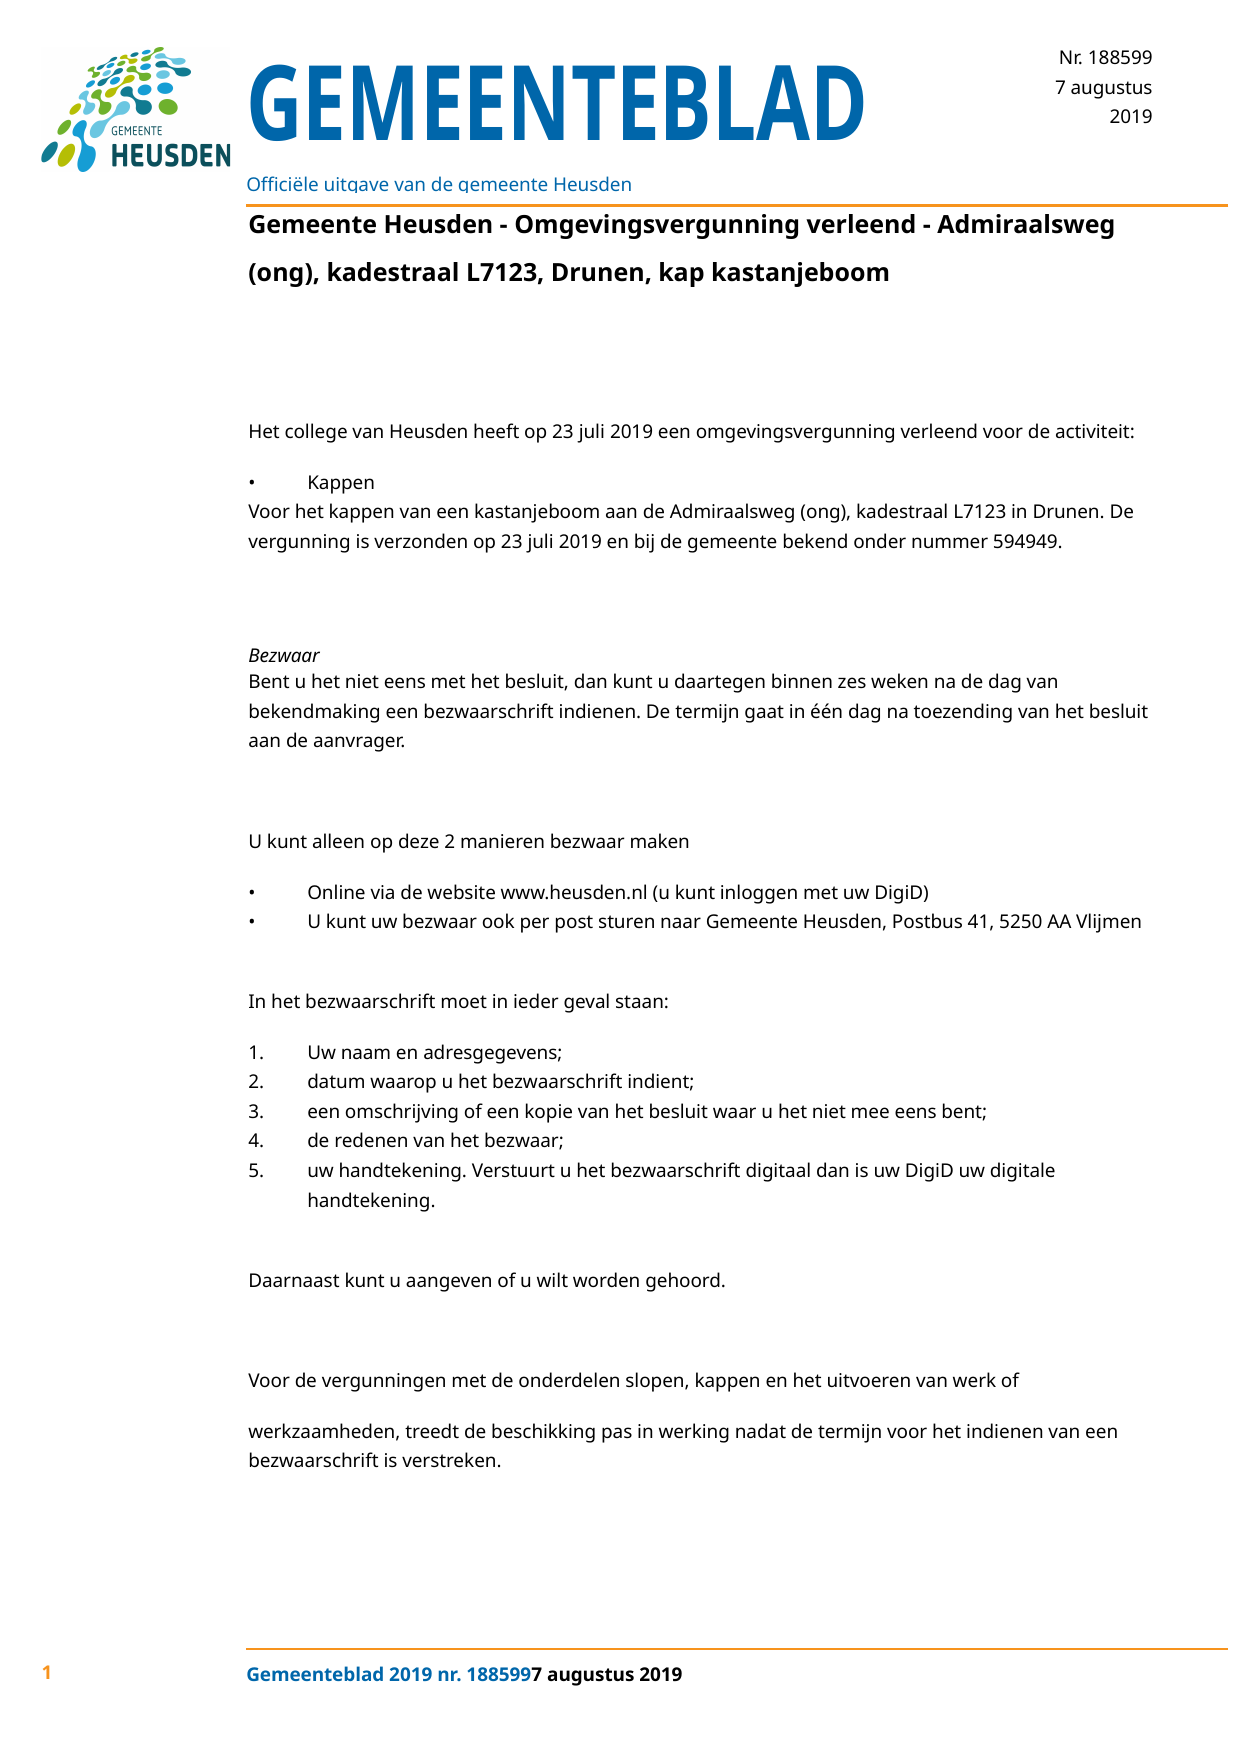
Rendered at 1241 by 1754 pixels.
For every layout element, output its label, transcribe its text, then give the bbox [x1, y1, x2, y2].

list een omschrijving of een kopie van het besluit waar u het niet mee eens bent; [248, 1098, 1152, 1124]
list de redenen van het bezwaar; [248, 1128, 1152, 1153]
text werkzaamheden, treedt de beschikking pas in werking nadat de termijn voor het indienen van een bezwaarschrift is verstreken. [248, 1418, 1152, 1473]
text Voor de vergunningen met de onderdelen slopen, kappen en het uitvoeren van werk of [248, 1368, 1152, 1393]
text In het bezwaarschrift moet in ieder geval staan: [248, 988, 1152, 1014]
text Bezwaar [248, 643, 1152, 668]
text Het college van Heusden heeft op 23 juli 2019 een omgevingsvergunning verleend voor de activiteit: [248, 419, 1152, 444]
list U kunt uw bezwaar ook per post sturen naar Gemeente Heusden, Postbus 41, 5250 AA Vlijmen [248, 908, 1152, 934]
text Bent u het niet eens met het besluit, dan kunt u daartegen binnen zes weken na de dag van bekendmaking een bezwaarschrift indienen. De termijn gaat in één dag na toezending van het besluit aan de aanvrager. [248, 668, 1152, 753]
list uw handtekening. Verstuurt u het bezwaarschrift digitaal dan is uw DigiD uw digitale handtekening. [248, 1157, 1152, 1212]
text Voor het kappen van een kastanjeboom aan de Admiraalsweg (ong), kadestraal L7123 in Drunen. De vergunning is verzonden op 23 juli 2019 en bij de gemeente bekend onder nummer 594949. [248, 499, 1152, 554]
text Gemeente Heusden - Omgevingsvergunning verleend - Admiraalsweg (ong), kadestraal L7123, Drunen, kap kastanjeboom [248, 207, 1152, 288]
text Daarnaast kunt u aangeven of u wilt worden gehoord. [248, 1267, 1152, 1292]
list datum waarop u het bezwaarschrift indient; [248, 1068, 1152, 1094]
text U kunt alleen op deze 2 manieren bezwaar maken [248, 828, 1152, 854]
list Online via de website www.heusden.nl (u kunt inloggen met uw DigiD) [248, 879, 1152, 904]
picture [41, 47, 231, 172]
list Uw naam en adresgegevens; [248, 1039, 1152, 1064]
list Kappen [248, 469, 1152, 495]
